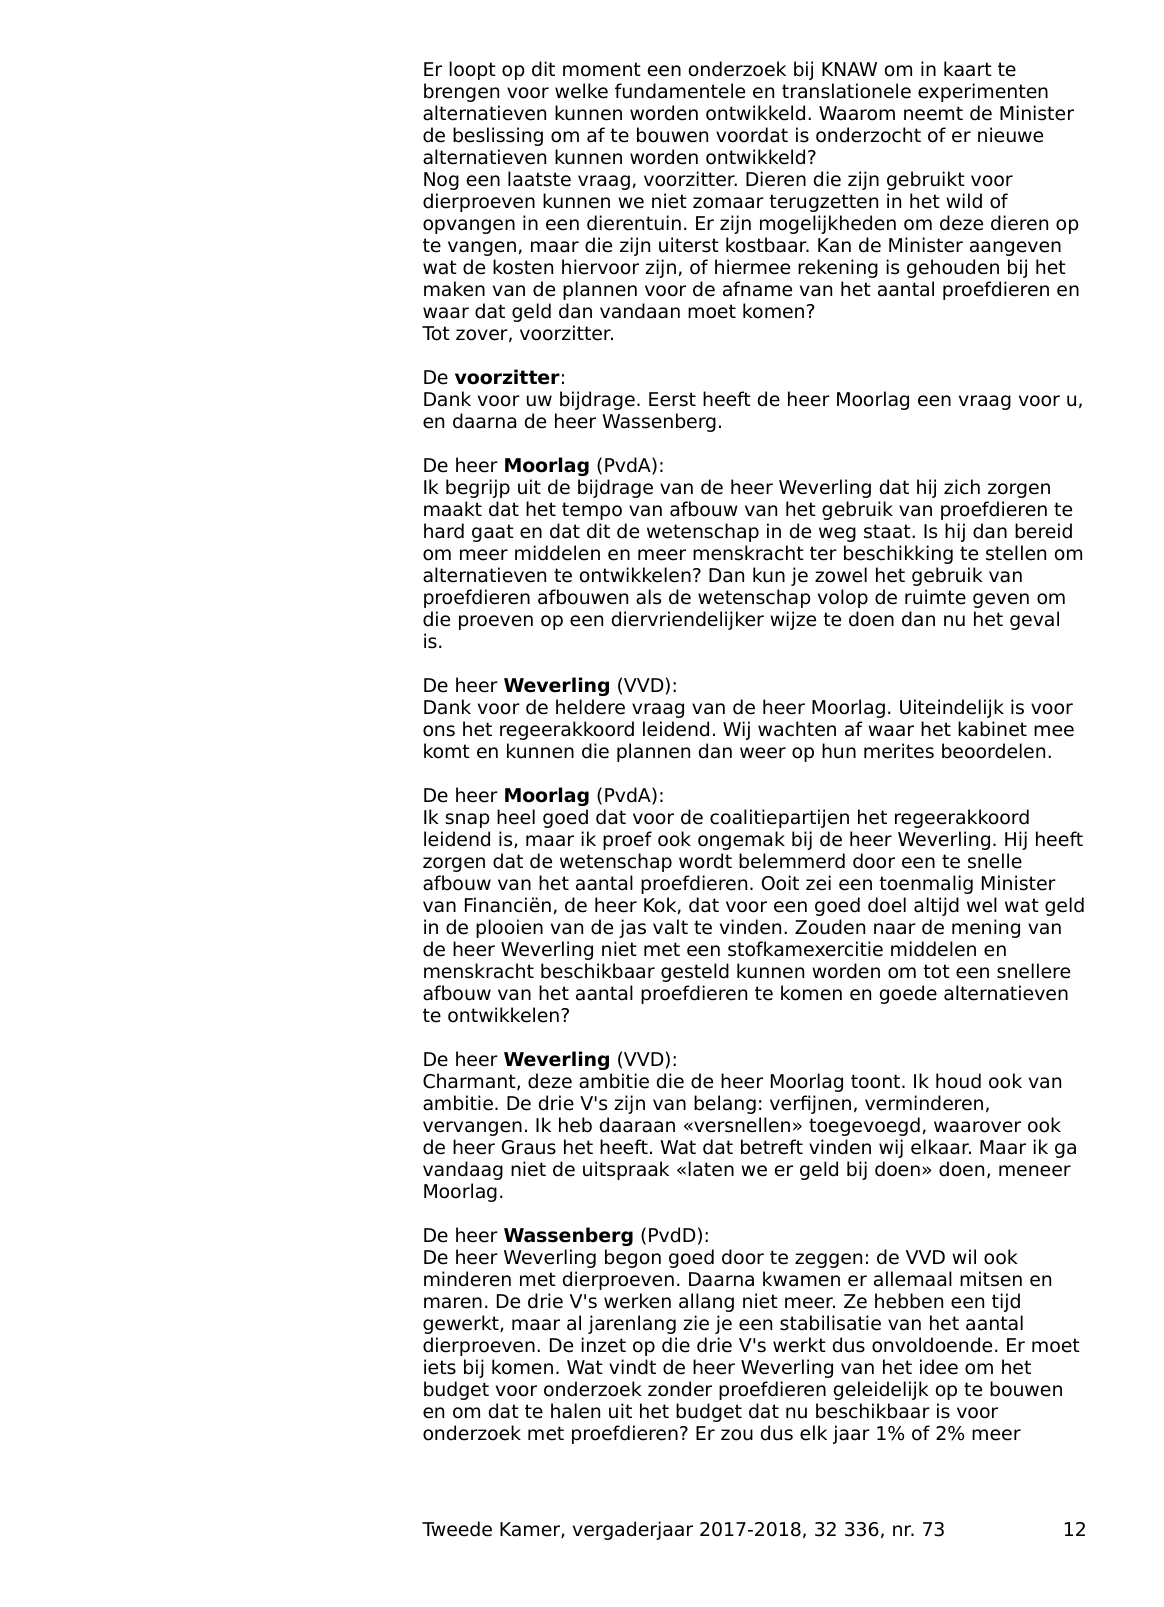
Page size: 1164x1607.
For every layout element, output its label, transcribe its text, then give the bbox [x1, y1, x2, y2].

text Ik begrijp uit de bijdrage van de heer Weverling dat hij zich zorgen maakt dat het tempo van afbouw van het gebruik van proefdieren te hard gaat en dat dit de wetenschap in de weg staat. Is hij dan bereid om meer middelen en meer menskracht ter beschikking te stellen om alternatieven te ontwikkelen? Dan kun je zowel het gebruik van proefdieren afbouwen als de wetenschap volop de ruimte geven om die proeven op een diervriendelijker wijze te doen dan nu het geval is. [422, 477, 1087, 653]
text De voorzitter: [422, 367, 1087, 389]
text Dank voor de heldere vraag van de heer Moorlag. Uiteindelijk is voor ons het regeerakkoord leidend. Wij wachten af waar het kabinet mee komt en kunnen die plannen dan weer op hun merites beoordelen. [422, 697, 1087, 763]
text Er loopt op dit moment een onderzoek bij KNAW om in kaart te brengen voor welke fundamentele en translationele experimenten alternatieven kunnen worden ontwikkeld. Waarom neemt de Minister de beslissing om af te bouwen voordat is onderzocht of er nieuwe alternatieven kunnen worden ontwikkeld? [422, 59, 1087, 169]
text Nog een laatste vraag, voorzitter. Dieren die zijn gebruikt voor dierproeven kunnen we niet zomaar terugzetten in het wild of opvangen in een dierentuin. Er zijn mogelijkheden om deze dieren op te vangen, maar die zijn uiterst kostbaar. Kan de Minister aangeven wat de kosten hiervoor zijn, of hiermee rekening is gehouden bij het maken van de plannen voor de afname van het aantal proefdieren en waar dat geld dan vandaan moet komen? [422, 169, 1087, 323]
text Ik snap heel goed dat voor de coalitiepartijen het regeerakkoord leidend is, maar ik proef ook ongemak bij de heer Weverling. Hij heeft zorgen dat de wetenschap wordt belemmerd door een te snelle afbouw van het aantal proefdieren. Ooit zei een toenmalig Minister van Financiën, de heer Kok, dat voor een goed doel altijd wel wat geld in de plooien van de jas valt te vinden. Zouden naar de mening van de heer Weverling niet met een stofkamexercitie middelen en menskracht beschikbaar gesteld kunnen worden om tot een snellere afbouw van het aantal proefdieren te komen en goede alternatieven te ontwikkelen? [422, 807, 1087, 1027]
text De heer Wassenberg (PvdD): [422, 1225, 1087, 1247]
text De heer Weverling begon goed door te zeggen: de VVD wil ook minderen met dierproeven. Daarna kwamen er allemaal mitsen en maren. De drie V's werken allang niet meer. Ze hebben een tijd gewerkt, maar al jarenlang zie je een stabilisatie van het aantal dierproeven. De inzet op die drie V's werkt dus onvoldoende. Er moet iets bij komen. Wat vindt de heer Weverling van het idee om het budget voor onderzoek zonder proefdieren geleidelijk op te bouwen en om dat te halen uit het budget dat nu beschikbaar is voor onderzoek met proefdieren? Er zou dus elk jaar 1% of 2% meer [422, 1247, 1087, 1445]
text Tot zover, voorzitter. [422, 323, 1087, 345]
text De heer Weverling (VVD): [422, 1049, 1087, 1071]
text Dank voor uw bijdrage. Eerst heeft de heer Moorlag een vraag voor u, en daarna de heer Wassenberg. [422, 389, 1087, 433]
text De heer Weverling (VVD): [422, 675, 1087, 697]
text De heer Moorlag (PvdA): [422, 785, 1087, 807]
text De heer Moorlag (PvdA): [422, 455, 1087, 477]
text Charmant, deze ambitie die de heer Moorlag toont. Ik houd ook van ambitie. De drie V's zijn van belang: verfijnen, verminderen, vervangen. Ik heb daaraan «versnellen» toegevoegd, waarover ook de heer Graus het heeft. Wat dat betreft vinden wij elkaar. Maar ik ga vandaag niet de uitspraak «laten we er geld bij doen» doen, meneer Moorlag. [422, 1071, 1087, 1203]
